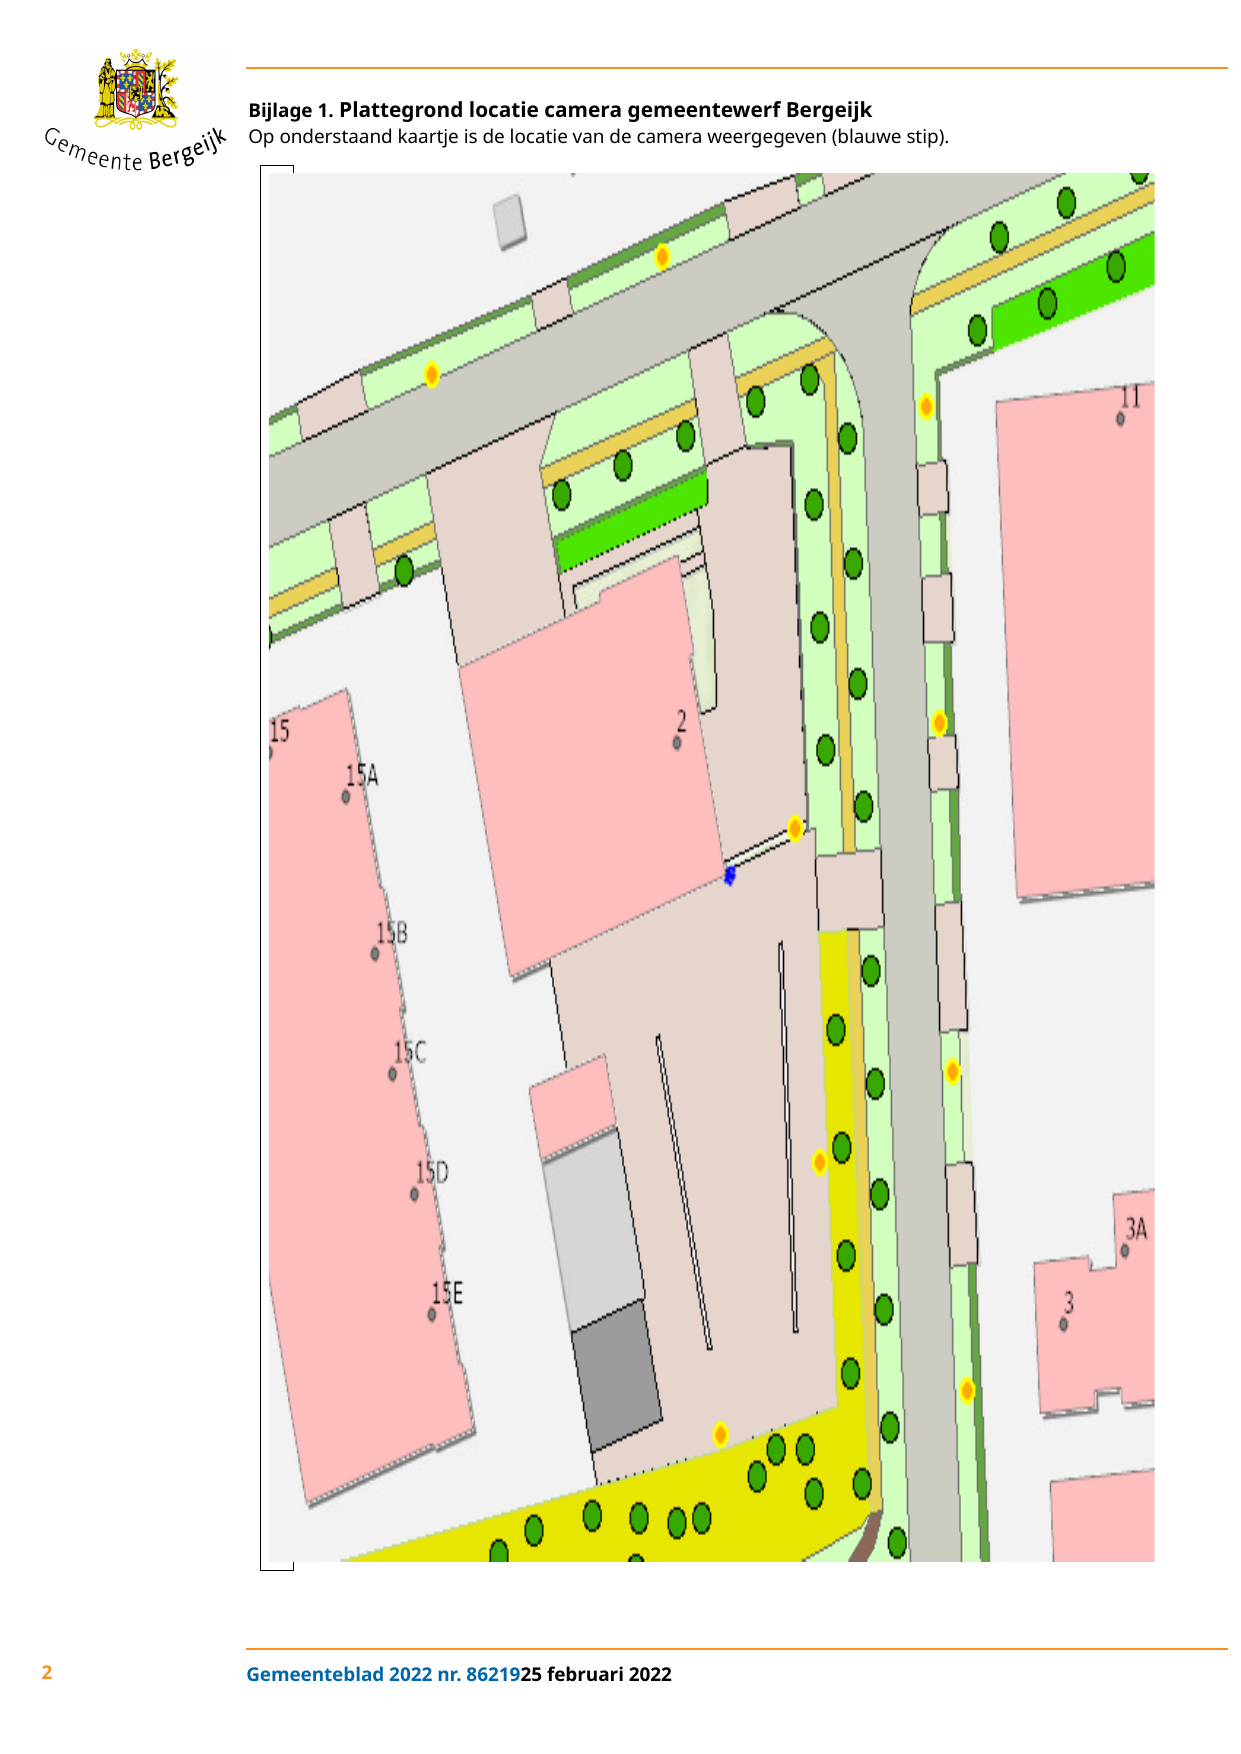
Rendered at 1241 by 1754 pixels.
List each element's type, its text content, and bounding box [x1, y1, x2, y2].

picture [41, 47, 231, 172]
picture [268, 173, 1155, 1562]
text Bijlage 1. Plattegrond locatie camera gemeentewerf Bergeijk [248, 95, 1152, 123]
text Op onderstaand kaartje is de locatie van de camera weergegeven (blauwe stip). [248, 123, 1152, 149]
